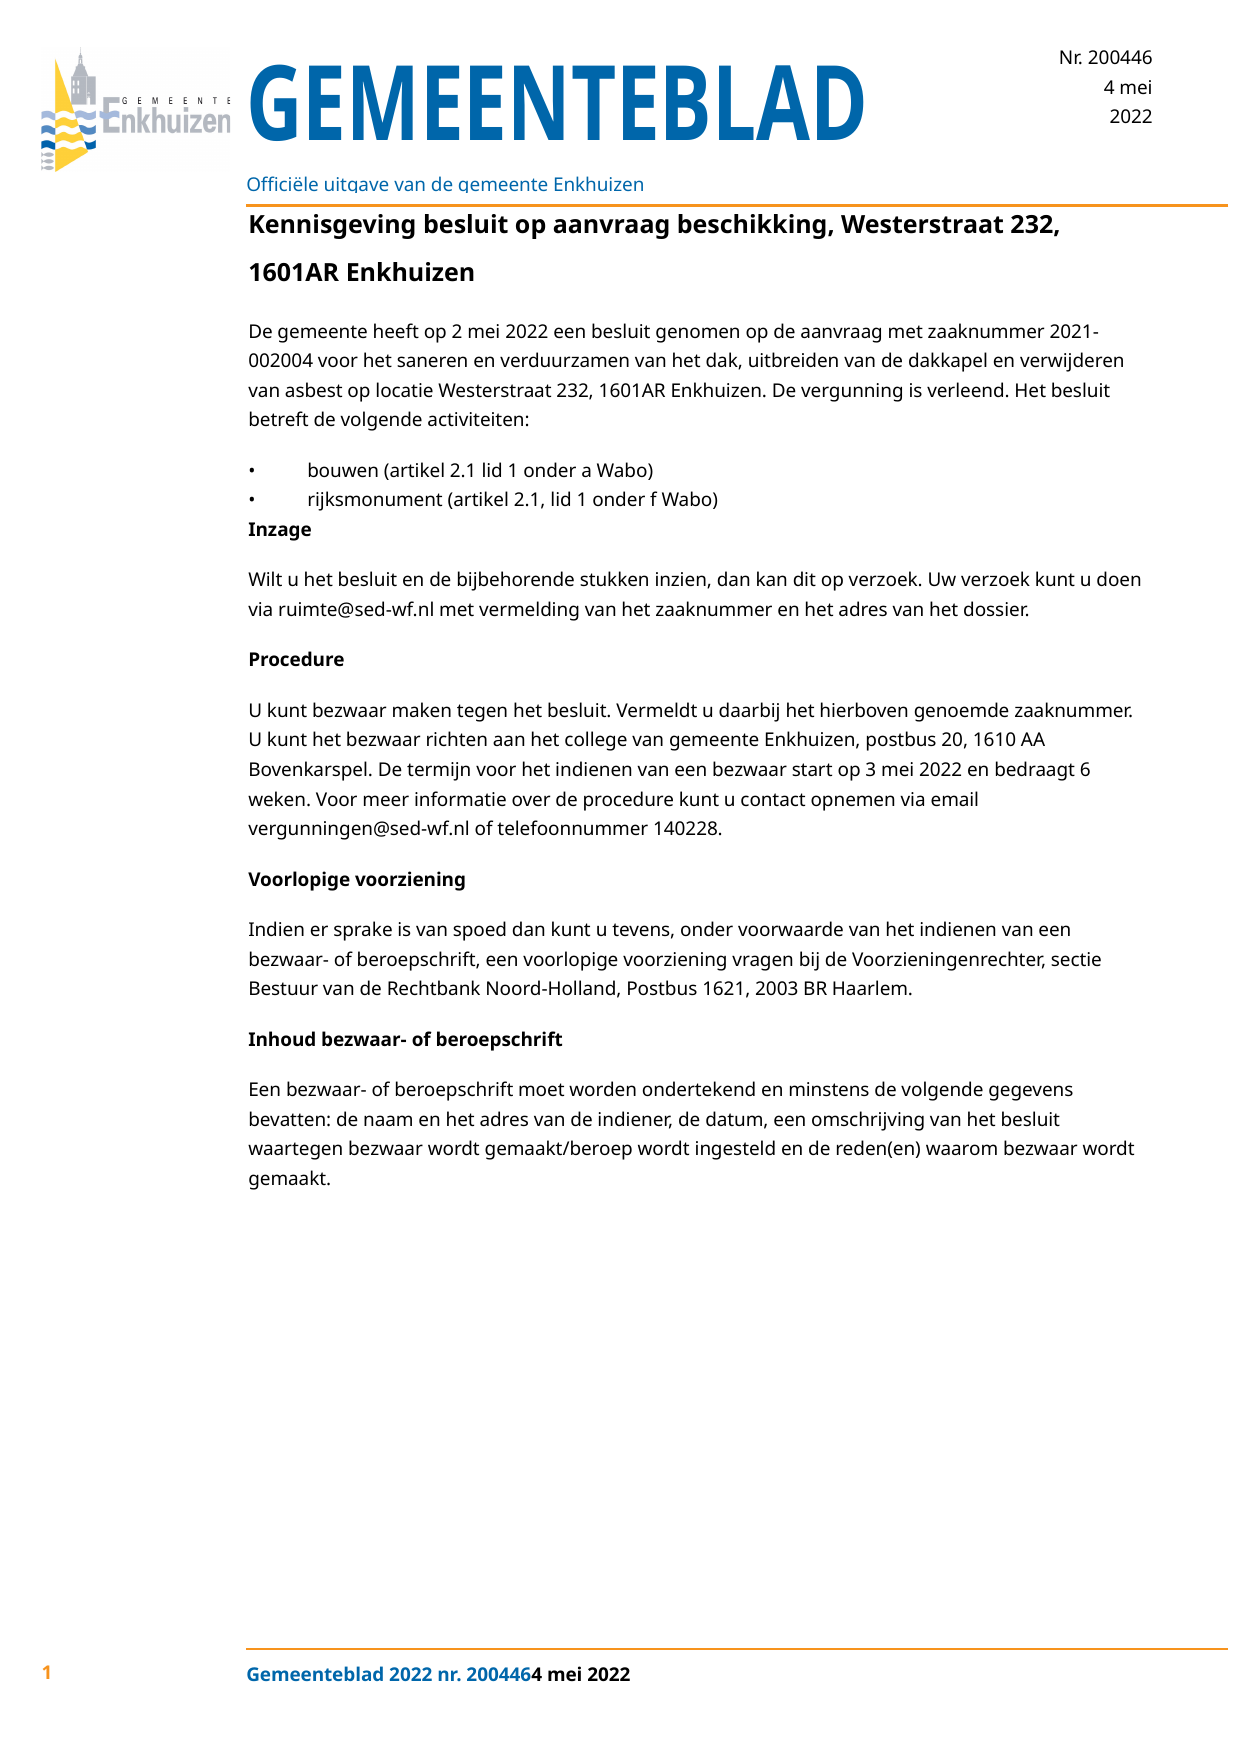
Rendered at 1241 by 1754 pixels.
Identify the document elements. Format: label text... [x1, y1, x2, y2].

text U kunt bezwaar maken tegen het besluit. Vermeldt u daarbij het hierboven genoemde zaaknummer. U kunt het bezwaar richten aan het college van gemeente Enkhuizen, postbus 20, 1610 AA Bovenkarspel. De termijn voor het indienen van een bezwaar start op 3 mei 2022 en bedraagt 6 weken. Voor meer informatie over de procedure kunt u contact opnemen via email vergunningen@sed-wf.nl of telefoonnummer 140228. [248, 697, 1152, 841]
list rijksmonument (artikel 2.1, lid 1 onder f Wabo) [248, 487, 1152, 512]
text Een bezwaar- of beroepschrift moet worden ondertekend en minstens de volgende gegevens bevatten: de naam en het adres van de indiener, de datum, een omschrijving van het besluit waartegen bezwaar wordt gemaakt/beroep wordt ingesteld en de reden(en) waarom bezwaar wordt gemaakt. [248, 1076, 1152, 1191]
text Indien er sprake is van spoed dan kunt u tevens, onder voorwaarde van het indienen van een bezwaar- of beroepschrift, een voorlopige voorziening vragen bij de Voorzieningenrechter, sectie Bestuur van de Rechtbank Noord-Holland, Postbus 1621, 2003 BR Haarlem. [248, 916, 1152, 1001]
list bouwen (artikel 2.1 lid 1 onder a Wabo) [248, 457, 1152, 483]
text Procedure [248, 647, 1152, 672]
text De gemeente heeft op 2 mei 2022 een besluit genomen op de aanvraag met zaaknummer 2021-002004 voor het saneren en verduurzamen van het dak, uitbreiden van de dakkapel en verwijderen van asbest op locatie Westerstraat 232, 1601AR Enkhuizen. De vergunning is verleend. Het besluit betreft de volgende activiteiten: [248, 318, 1152, 432]
text Inzage [248, 516, 1152, 542]
text Inhoud bezwaar- of beroepschrift [248, 1026, 1152, 1052]
text Wilt u het besluit en de bijbehorende stukken inzien, dan kan dit op verzoek. Uw verzoek kunt u doen via ruimte@sed-wf.nl met vermelding van het zaaknummer en het adres van het dossier. [248, 567, 1152, 622]
text Kennisgeving besluit op aanvraag beschikking, Westerstraat 232, 1601AR Enkhuizen [248, 207, 1152, 288]
text Voorlopige voorziening [248, 866, 1152, 892]
picture [41, 47, 231, 172]
